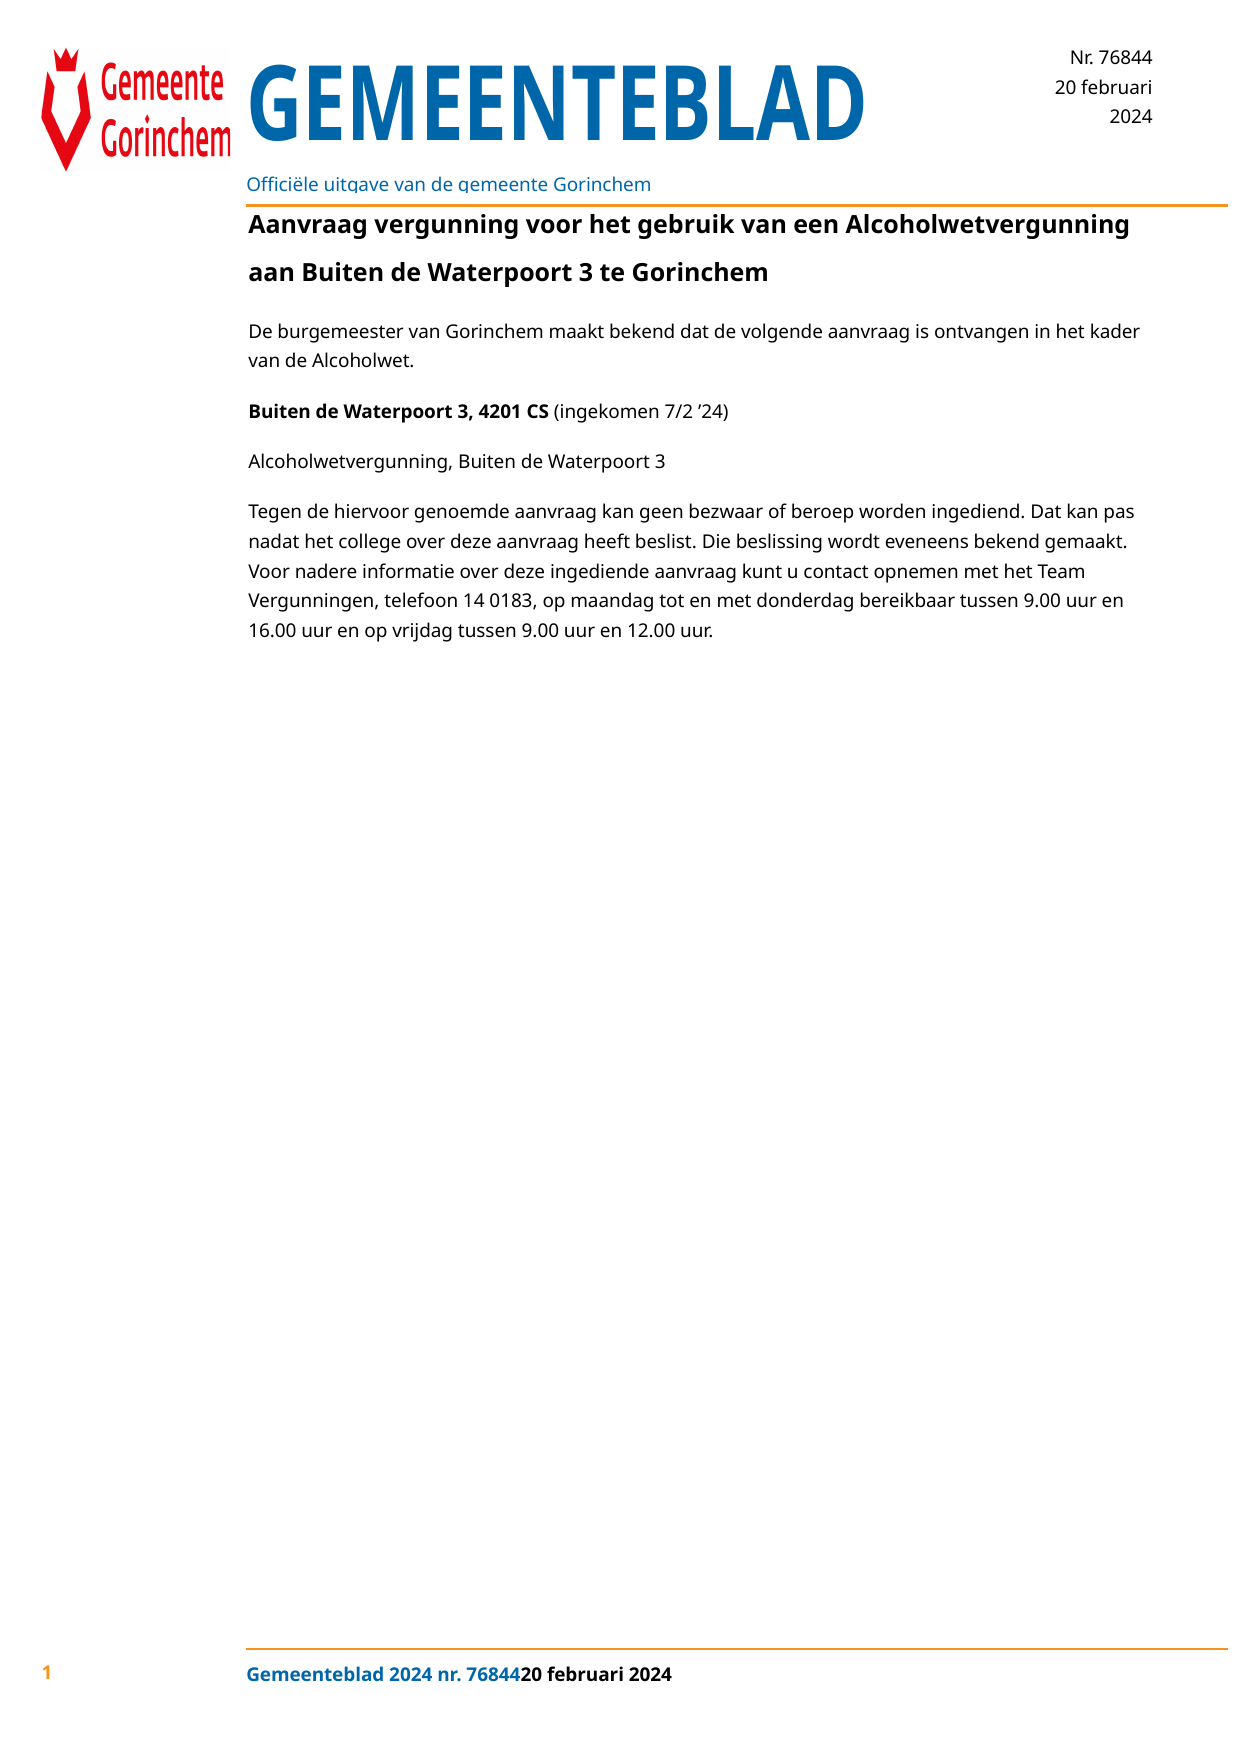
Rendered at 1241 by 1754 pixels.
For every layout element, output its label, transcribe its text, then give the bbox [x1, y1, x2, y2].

text Tegen de hiervoor genoemde aanvraag kan geen bezwaar of beroep worden ingediend. Dat kan pas nadat het college over deze aanvraag heeft beslist. Die beslissing wordt eveneens bekend gemaakt. Voor nadere informatie over deze ingediende aanvraag kunt u contact opnemen met het Team Vergunningen, telefoon 14 0183, op maandag tot en met donderdag bereikbaar tussen 9.00 uur en 16.00 uur en op vrijdag tussen 9.00 uur en 12.00 uur. [248, 499, 1152, 643]
picture [41, 47, 231, 172]
text De burgemeester van Gorinchem maakt bekend dat de volgende aanvraag is ontvangen in het kader van de Alcoholwet. [248, 318, 1152, 373]
text Aanvraag vergunning voor het gebruik van een Alcoholwetvergunning aan Buiten de Waterpoort 3 te Gorinchem [248, 207, 1152, 288]
text Alcoholwetvergunning, Buiten de Waterpoort 3 [248, 448, 1152, 474]
text Buiten de Waterpoort 3, 4201 CS (ingekomen 7/2 ’24) [248, 398, 1152, 424]
